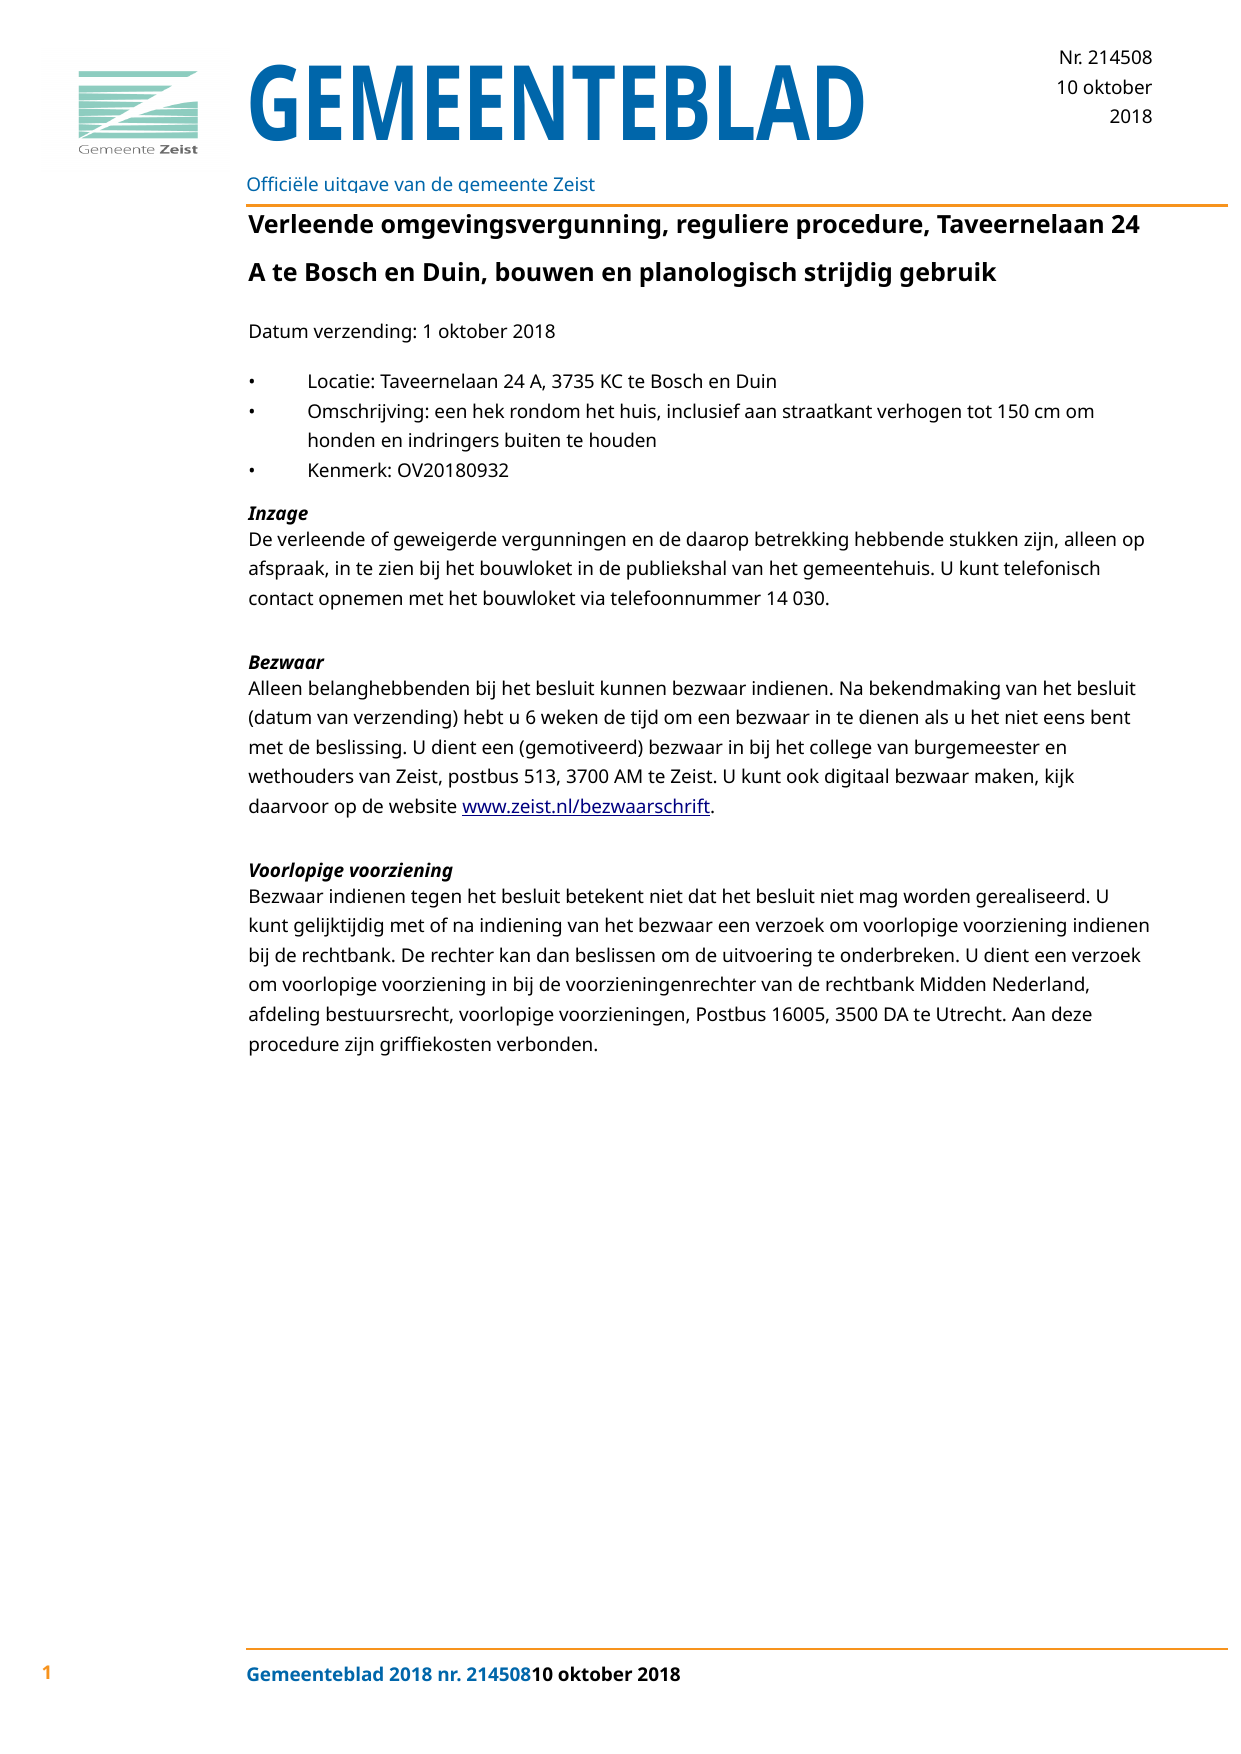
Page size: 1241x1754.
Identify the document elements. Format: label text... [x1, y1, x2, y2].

text Voorlopige voorziening [248, 857, 1152, 883]
list Locatie: Taveernelaan 24 A, 3735 KC te Bosch en Duin [248, 368, 1152, 394]
text Alleen belanghebbenden bij het besluit kunnen bezwaar indienen. Na bekendmaking van het besluit (datum van verzending) hebt u 6 weken de tijd om een bezwaar in te dienen als u het niet eens bent met de beslissing. U dient een (gemotiveerd) bezwaar in bij het college van burgemeester en wethouders van Zeist, postbus 513, 3700 AM te Zeist. U kunt ook digitaal bezwaar maken, kijk daarvoor op de website www.zeist.nl/bezwaarschrift. [248, 675, 1152, 819]
list Omschrijving: een hek rondom het huis, inclusief aan straatkant verhogen tot 150 cm om honden en indringers buiten te houden [248, 398, 1152, 453]
text Inzage [248, 500, 1152, 526]
text Bezwaar [248, 649, 1152, 675]
text Datum verzending: 1 oktober 2018 [248, 318, 1152, 344]
text Bezwaar indienen tegen het besluit betekent niet dat het besluit niet mag worden gerealiseerd. U kunt gelijktijdig met of na indiening van het bezwaar een verzoek om voorlopige voorziening indienen bij de rechtbank. De rechter kan dan beslissen om de uitvoering te onderbreken. U dient een verzoek om voorlopige voorziening in bij de voorzieningenrechter van de rechtbank Midden Nederland, afdeling bestuursrecht, voorlopige voorzieningen, Postbus 16005, 3500 DA te Utrecht. Aan deze procedure zijn griffiekosten verbonden. [248, 883, 1152, 1056]
list Kenmerk: OV20180932 [248, 457, 1152, 483]
text De verleende of geweigerde vergunningen en de daarop betrekking hebbende stukken zijn, alleen op afspraak, in te zien bij het bouwloket in de publiekshal van het gemeentehuis. U kunt telefonisch contact opnemen met het bouwloket via telefoonnummer 14 030. [248, 526, 1152, 611]
text Verleende omgevingsvergunning, reguliere procedure, Taveernelaan 24 A te Bosch en Duin, bouwen en planologisch strijdig gebruik [248, 207, 1152, 288]
picture [41, 47, 231, 172]
